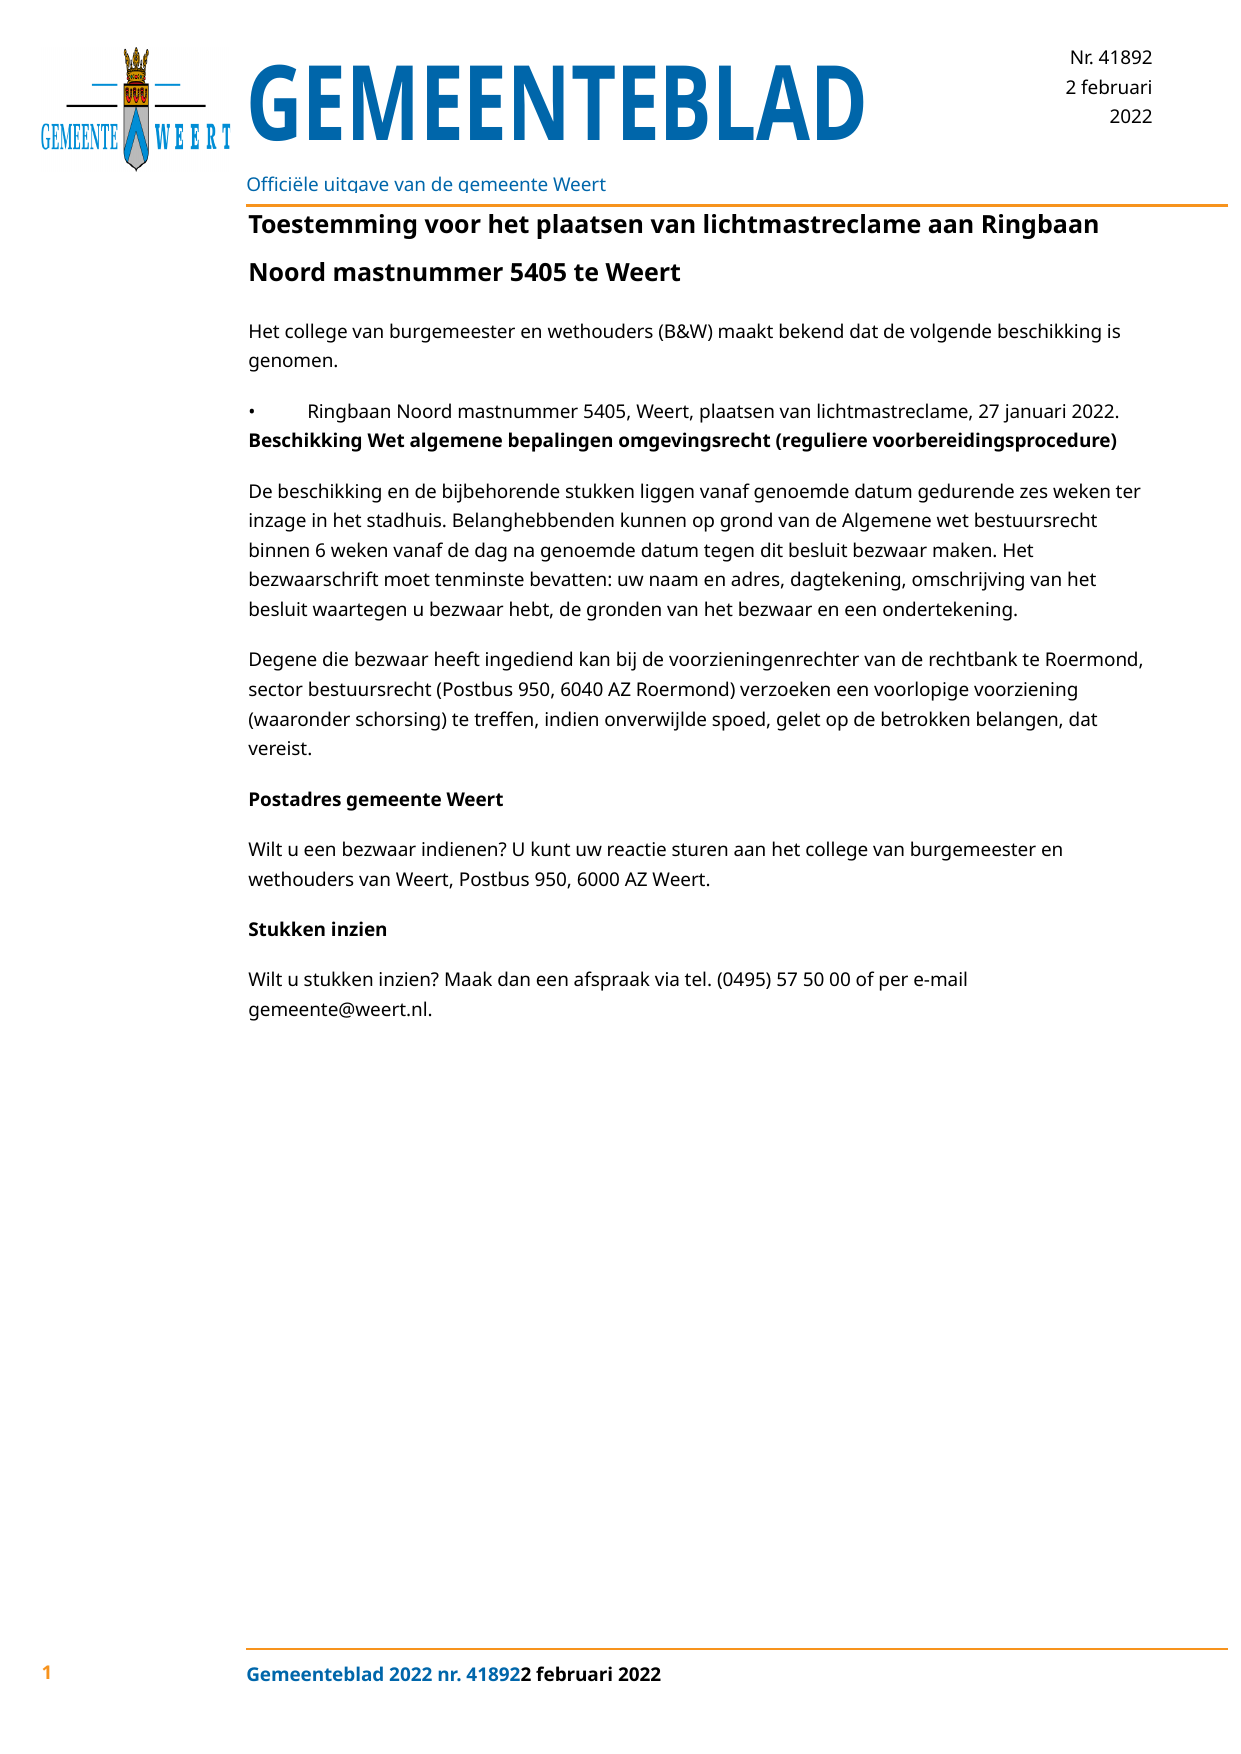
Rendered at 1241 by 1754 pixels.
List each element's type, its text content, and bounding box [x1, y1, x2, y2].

text Wilt u een bezwaar indienen? U kunt uw reactie sturen aan het college van burgemeester en wethouders van Weert, Postbus 950, 6000 AZ Weert. [248, 836, 1152, 892]
text De beschikking en de bijbehorende stukken liggen vanaf genoemde datum gedurende zes weken ter inzage in het stadhuis. Belanghebbenden kunnen op grond van de Algemene wet bestuursrecht binnen 6 weken vanaf de dag na genoemde datum tegen dit besluit bezwaar maken. Het bezwaarschrift moet tenminste bevatten: uw naam en adres, dagtekening, omschrijving van het besluit waartegen u bezwaar hebt, de gronden van het bezwaar en een ondertekening. [248, 478, 1152, 622]
text Stukken inzien [248, 916, 1152, 942]
text Beschikking Wet algemene bepalingen omgevingsrecht (reguliere voorbereidingsprocedure) [248, 427, 1152, 453]
list Ringbaan Noord mastnummer 5405, Weert, plaatsen van lichtmastreclame, 27 januari 2022. [248, 398, 1152, 424]
text Wilt u stukken inzien? Maak dan een afspraak via tel. (0495) 57 50 00 of per e-mail gemeente@weert.nl. [248, 967, 1152, 1022]
picture [41, 47, 231, 172]
text Het college van burgemeester en wethouders (B&W) maakt bekend dat de volgende beschikking is genomen. [248, 318, 1152, 373]
text Degene die bezwaar heeft ingediend kan bij de voorzieningenrechter van de rechtbank te Roermond, sector bestuursrecht (Postbus 950, 6040 AZ Roermond) verzoeken een voorlopige voorziening (waaronder schorsing) te treffen, indien onverwijlde spoed, gelet op de betrokken belangen, dat vereist. [248, 647, 1152, 761]
text Toestemming voor het plaatsen van lichtmastreclame aan Ringbaan Noord mastnummer 5405 te Weert [248, 207, 1152, 288]
text Postadres gemeente Weert [248, 786, 1152, 812]
